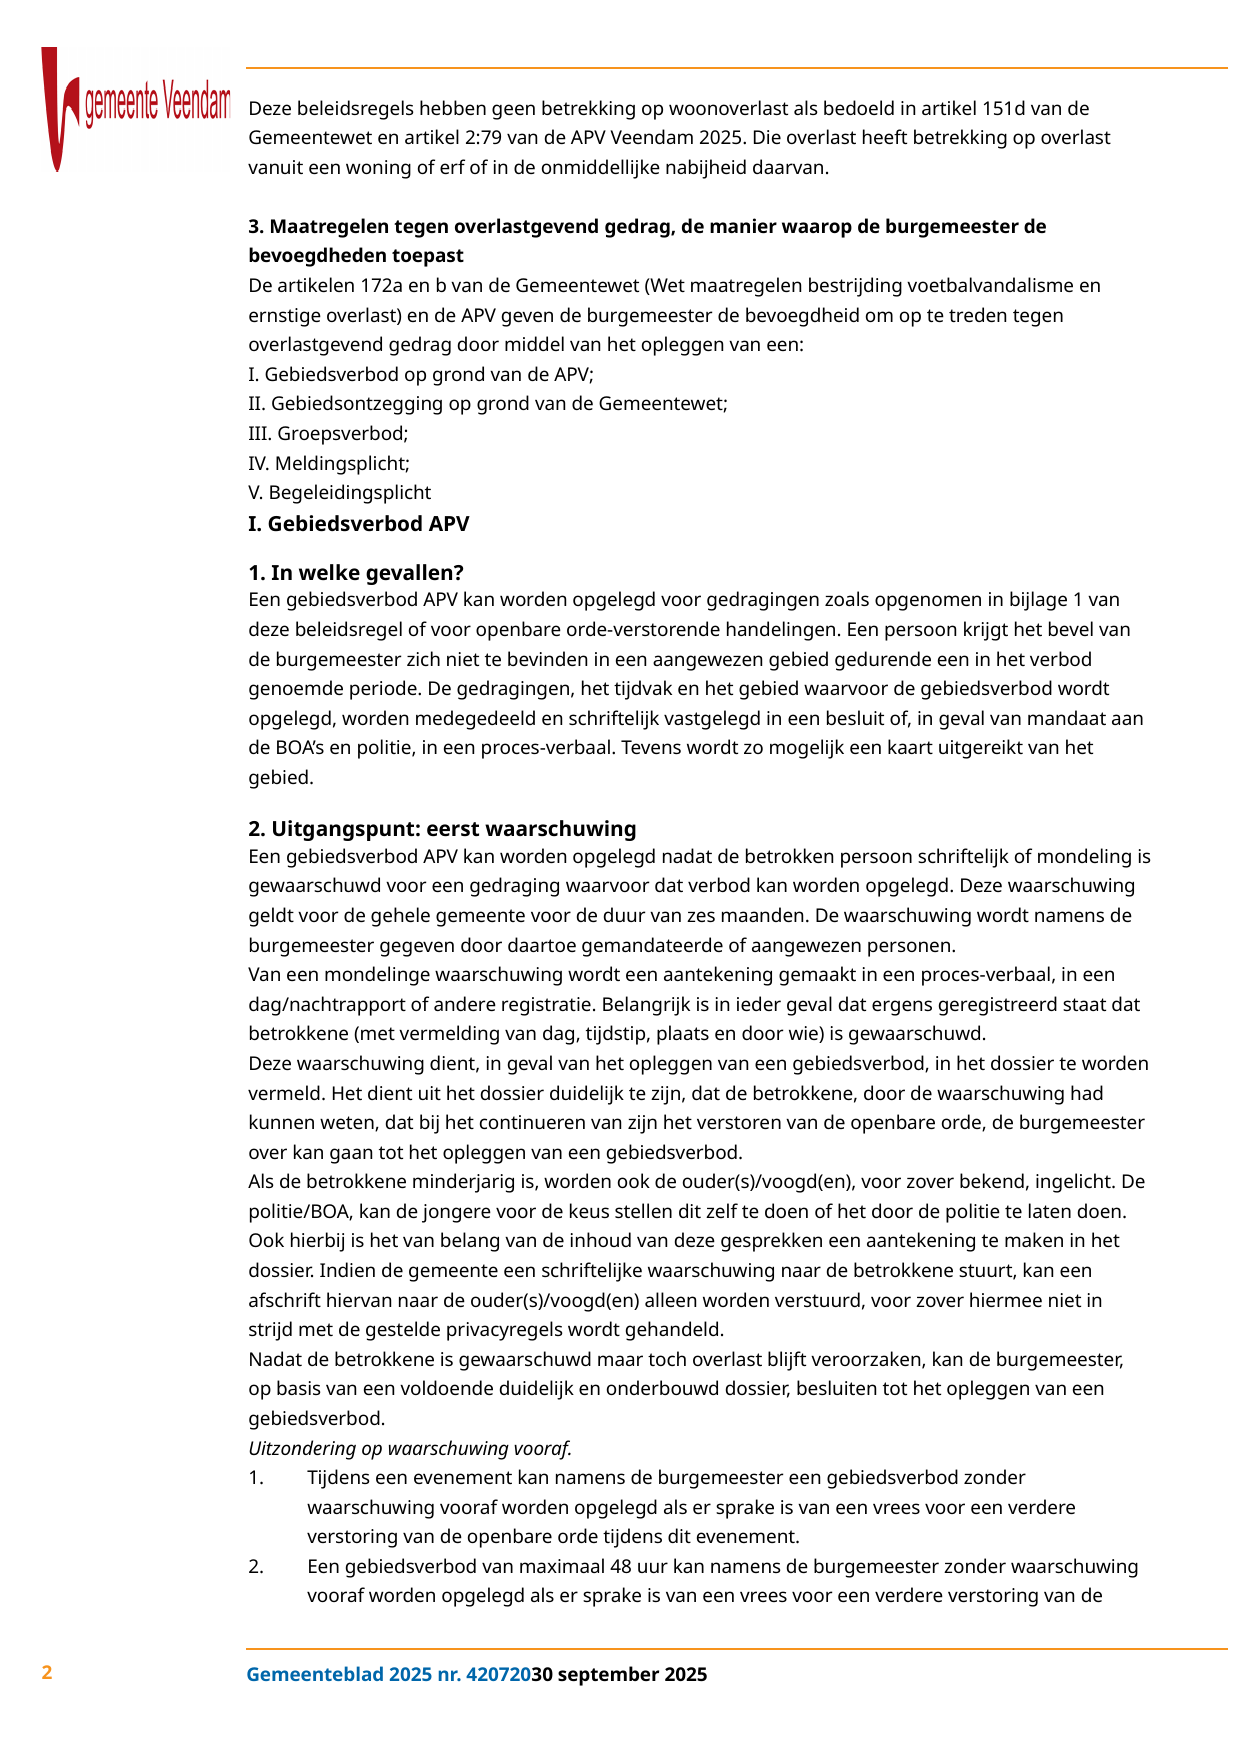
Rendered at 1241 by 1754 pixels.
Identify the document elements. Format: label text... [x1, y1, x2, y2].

text IV. Meldingsplicht; [248, 450, 1152, 476]
text Een gebiedsverbod APV kan worden opgelegd nadat de betrokken persoon schriftelijk of mondeling is gewaarschuwd voor een gedraging waarvoor dat verbod kan worden opgelegd. Deze waarschuwing geldt voor de gehele gemeente voor de duur van zes maanden. De waarschuwing wordt namens de burgemeester gegeven door daartoe gemandateerde of aangewezen personen. [248, 843, 1152, 957]
text Van een mondelinge waarschuwing wordt een aantekening gemaakt in een proces-verbaal, in een dag/nachtrapport of andere registratie. Belangrijk is in ieder geval dat ergens geregistreerd staat dat betrokkene (met vermelding van dag, tijdstip, plaats en door wie) is gewaarschuwd. [248, 961, 1152, 1046]
text V. Begeleidingsplicht [248, 479, 1152, 505]
text Deze beleidsregels hebben geen betrekking op woonoverlast als bedoeld in artikel 151d van de Gemeentewet en artikel 2:79 van de APV Veendam 2025. Die overlast heeft betrekking op overlast vanuit een woning of erf of in de onmiddellijke nabijheid daarvan. [248, 95, 1152, 180]
text Als de betrokkene minderjarig is, worden ook de ouder(s)/voogd(en), voor zover bekend, ingelicht. De politie/BOA, kan de jongere voor de keus stellen dit zelf te doen of het door de politie te laten doen. Ook hierbij is het van belang van de inhoud van deze gesprekken een aantekening te maken in het dossier. Indien de gemeente een schriftelijke waarschuwing naar de betrokkene stuurt, kan een afschrift hiervan naar de ouder(s)/voogd(en) alleen worden verstuurd, voor zover hiermee niet in strijd met de gestelde privacyregels wordt gehandeld. [248, 1168, 1152, 1342]
text Deze waarschuwing dient, in geval van het opleggen van een gebiedsverbod, in het dossier te worden vermeld. Het dient uit het dossier duidelijk te zijn, dat de betrokkene, door de waarschuwing had kunnen weten, dat bij het continueren van zijn het verstoren van de openbare orde, de burgemeester over kan gaan tot het opleggen van een gebiedsverbod. [248, 1050, 1152, 1164]
list Tijdens een evenement kan namens de burgemeester een gebiedsverbod zonder waarschuwing vooraf worden opgelegd als er sprake is van een vrees voor een verdere verstoring van de openbare orde tijdens dit evenement. [248, 1464, 1152, 1549]
text II. Gebiedsontzegging op grond van de Gemeentewet; [248, 391, 1152, 416]
picture [41, 47, 231, 172]
text I. Gebiedsverbod APV [248, 509, 1152, 537]
text Uitzondering op waarschuwing vooraf. [248, 1435, 1152, 1460]
text Een gebiedsverbod APV kan worden opgelegd voor gedragingen zoals opgenomen in bijlage 1 van deze beleidsregel of voor openbare orde-verstorende handelingen. Een persoon krijgt het bevel van de burgemeester zich niet te bevinden in een aangewezen gebied gedurende een in het verbod genoemde periode. De gedragingen, het tijdvak en het gebied waarvoor de gebiedsverbod wordt opgelegd, worden medegedeeld en schriftelijk vastgelegd in een besluit of, in geval van mandaat aan de BOA’s en politie, in een proces-verbaal. Tevens wordt zo mogelijk een kaart uitgereikt van het gebied. [248, 587, 1152, 790]
text 3. Maatregelen tegen overlastgevend gedrag, de manier waarop de burgemeester de bevoegdheden toepast [248, 213, 1152, 268]
text I. Gebiedsverbod op grond van de APV; [248, 361, 1152, 387]
text De artikelen 172a en b van de Gemeentewet (Wet maatregelen bestrijding voetbalvandalisme en ernstige overlast) en de APV geven de burgemeester de bevoegdheid om op te treden tegen overlastgevend gedrag door middel van het opleggen van een: [248, 272, 1152, 357]
list Een gebiedsverbod van maximaal 48 uur kan namens de burgemeester zonder waarschuwing vooraf worden opgelegd als er sprake is van een vrees voor een verdere verstoring van de [248, 1553, 1152, 1608]
text Nadat de betrokkene is gewaarschuwd maar toch overlast blijft veroorzaken, kan de burgemeester, op basis van een voldoende duidelijk en onderbouwd dossier, besluiten tot het opleggen van een gebiedsverbod. [248, 1346, 1152, 1431]
text 2. Uitgangspunt: eerst waarschuwing [248, 814, 1152, 843]
text III. Groepsverbod; [248, 420, 1152, 446]
text 1. In welke gevallen? [248, 558, 1152, 587]
